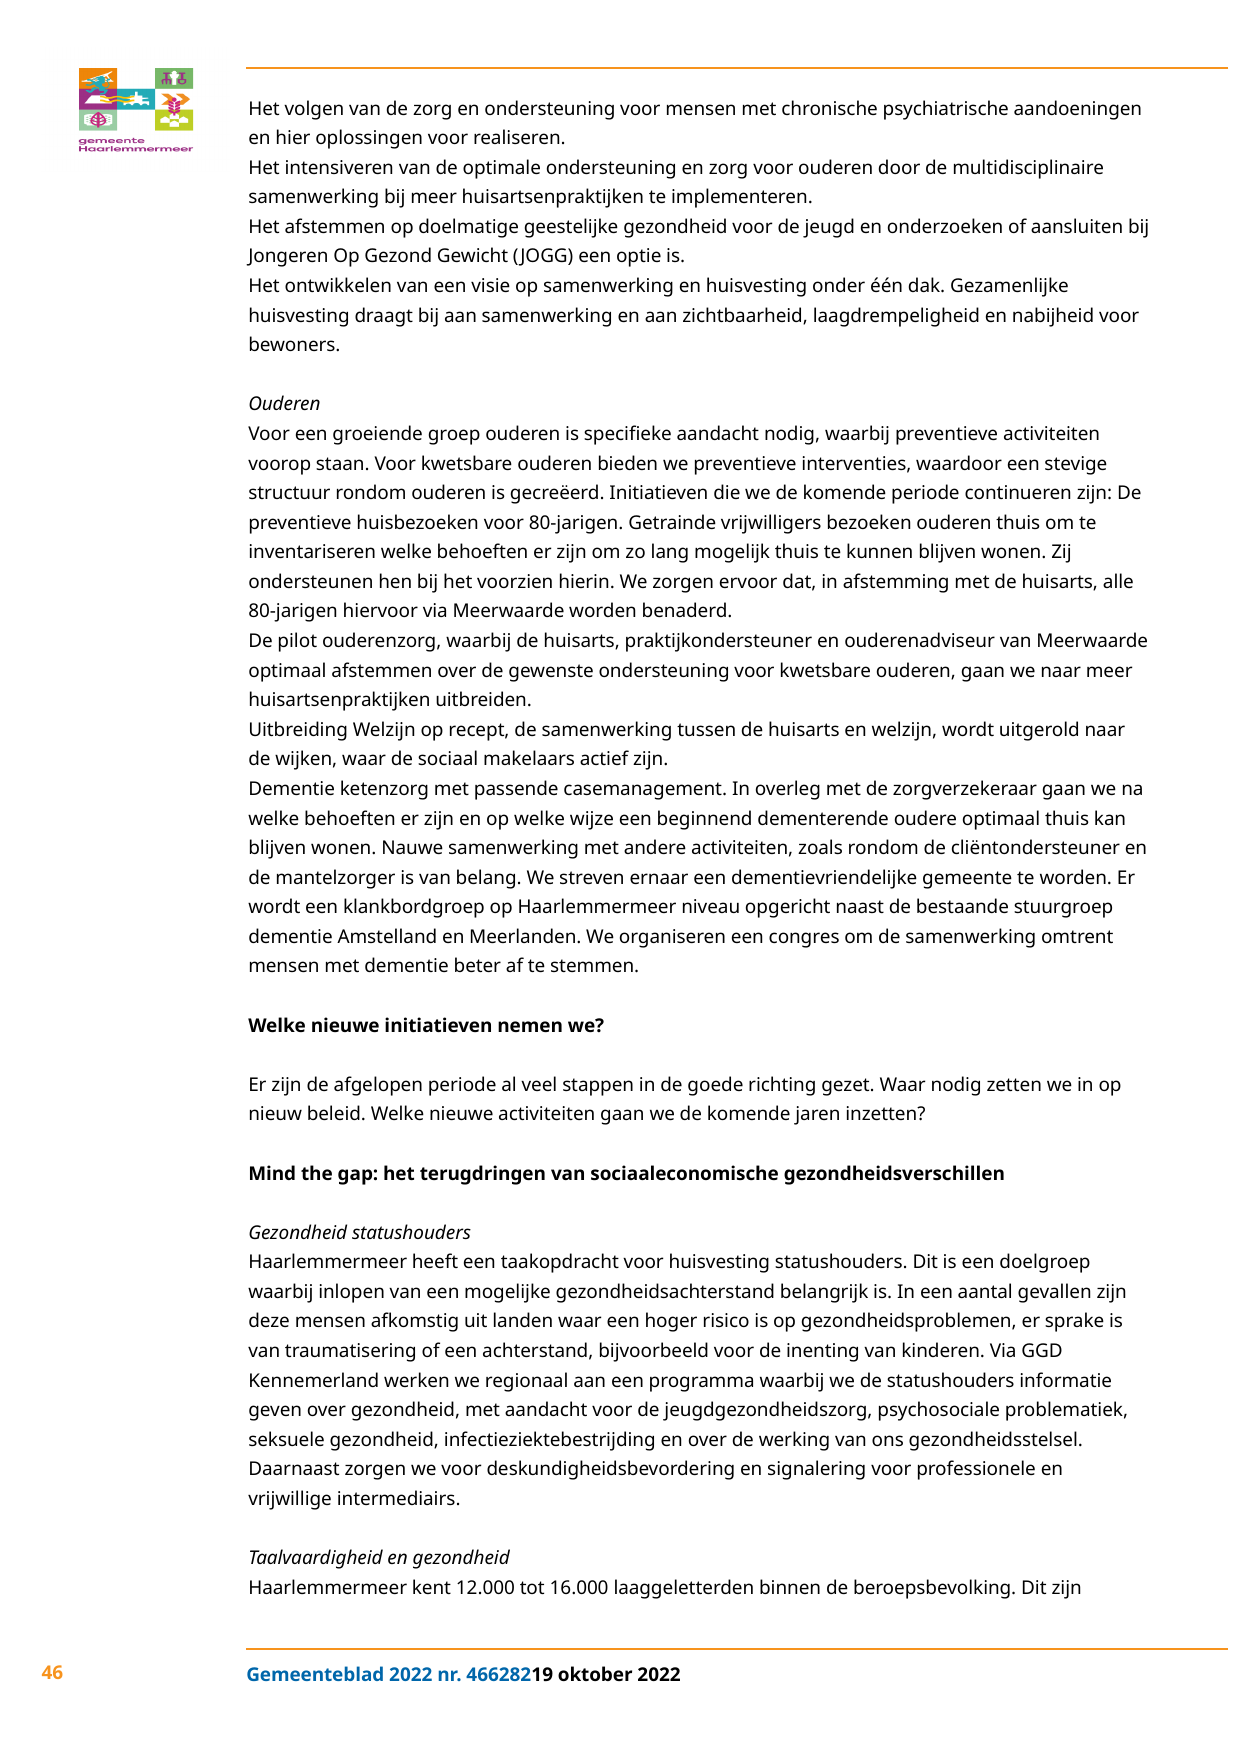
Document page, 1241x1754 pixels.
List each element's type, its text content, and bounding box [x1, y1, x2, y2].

text Haarlemmermeer heeft een taakopdracht voor huisvesting statushouders. Dit is een doelgroep waarbij inlopen van een mogelijke gezondheidsachterstand belangrijk is. In een aantal gevallen zijn deze mensen afkomstig uit landen waar een hoger risico is op gezondheidsproblemen, er sprake is van traumatisering of een achterstand, bijvoorbeeld voor de inenting van kinderen. Via GGD Kennemerland werken we regionaal aan een programma waarbij we de statushouders informatie geven over gezondheid, met aandacht voor de jeugdgezondheidszorg, psychosociale problematiek, seksuele gezondheid, infectieziektebestrijding en over de werking van ons gezondheidsstelsel. [248, 1248, 1152, 1452]
text Voor een groeiende groep ouderen is specifieke aandacht nodig, waarbij preventieve activiteiten voorop staan. Voor kwetsbare ouderen bieden we preventieve interventies, waardoor een stevige structuur rondom ouderen is gecreëerd. Initiatieven die we de komende periode continueren zijn: De preventieve huisbezoeken voor 80-jarigen. Getrainde vrijwilligers bezoeken ouderen thuis om te inventariseren welke behoeften er zijn om zo lang mogelijk thuis te kunnen blijven wonen. Zij ondersteunen hen bij het voorzien hierin. We zorgen ervoor dat, in afstemming met de huisarts, alle 80-jarigen hiervoor via Meerwaarde worden benaderd. [248, 420, 1152, 623]
text Er zijn de afgelopen periode al veel stappen in de goede richting gezet. Waar nodig zetten we in op nieuw beleid. Welke nieuwe activiteiten gaan we de komende jaren inzetten? [248, 1071, 1152, 1126]
text Het intensiveren van de optimale ondersteuning en zorg voor ouderen door de multidisciplinaire samenwerking bij meer huisartsenpraktijken te implementeren. [248, 154, 1152, 209]
text Mind the gap: het terugdringen van sociaaleconomische gezondheidsverschillen [248, 1160, 1152, 1186]
text Het ontwikkelen van een visie op samenwerking en huisvesting onder één dak. Gezamenlijke huisvesting draagt bij aan samenwerking en aan zichtbaarheid, laagdrempeligheid en nabijheid voor bewoners. [248, 272, 1152, 357]
text Daarnaast zorgen we voor deskundigheidsbevordering en signalering voor professionele en vrijwillige intermediairs. [248, 1456, 1152, 1511]
text De pilot ouderenzorg, waarbij de huisarts, praktijkondersteuner en ouderenadviseur van Meerwaarde optimaal afstemmen over de gewenste ondersteuning voor kwetsbare ouderen, gaan we naar meer huisartsenpraktijken uitbreiden. [248, 627, 1152, 712]
text Welke nieuwe initiatieven nemen we? [248, 1012, 1152, 1038]
text Het afstemmen op doelmatige geestelijke gezondheid voor de jeugd en onderzoeken of aansluiten bij Jongeren Op Gezond Gewicht (JOGG) een optie is. [248, 213, 1152, 268]
text Taalvaardigheid en gezondheid [248, 1544, 1152, 1570]
text Gezondheid statushouders [248, 1219, 1152, 1245]
text Haarlemmermeer kent 12.000 tot 16.000 laaggeletterden binnen de beroepsbevolking. Dit zijn [248, 1574, 1152, 1600]
text Uitbreiding Welzijn op recept, de samenwerking tussen de huisarts en welzijn, wordt uitgerold naar de wijken, waar de sociaal makelaars actief zijn. [248, 716, 1152, 771]
text Dementie ketenzorg met passende casemanagement. In overleg met de zorgverzekeraar gaan we na welke behoeften er zijn en op welke wijze een beginnend dementerende oudere optimaal thuis kan blijven wonen. Nauwe samenwerking met andere activiteiten, zoals rondom de cliëntondersteuner en de mantelzorger is van belang. We streven ernaar een dementievriendelijke gemeente te worden. Er wordt een klankbordgroep op Haarlemmermeer niveau opgericht naast de bestaande stuurgroep dementie Amstelland en Meerlanden. We organiseren een congres om de samenwerking omtrent mensen met dementie beter af te stemmen. [248, 775, 1152, 978]
text Het volgen van de zorg en ondersteuning voor mensen met chronische psychiatrische aandoeningen en hier oplossingen voor realiseren. [248, 95, 1152, 150]
picture [41, 47, 231, 172]
text Ouderen [248, 391, 1152, 416]
